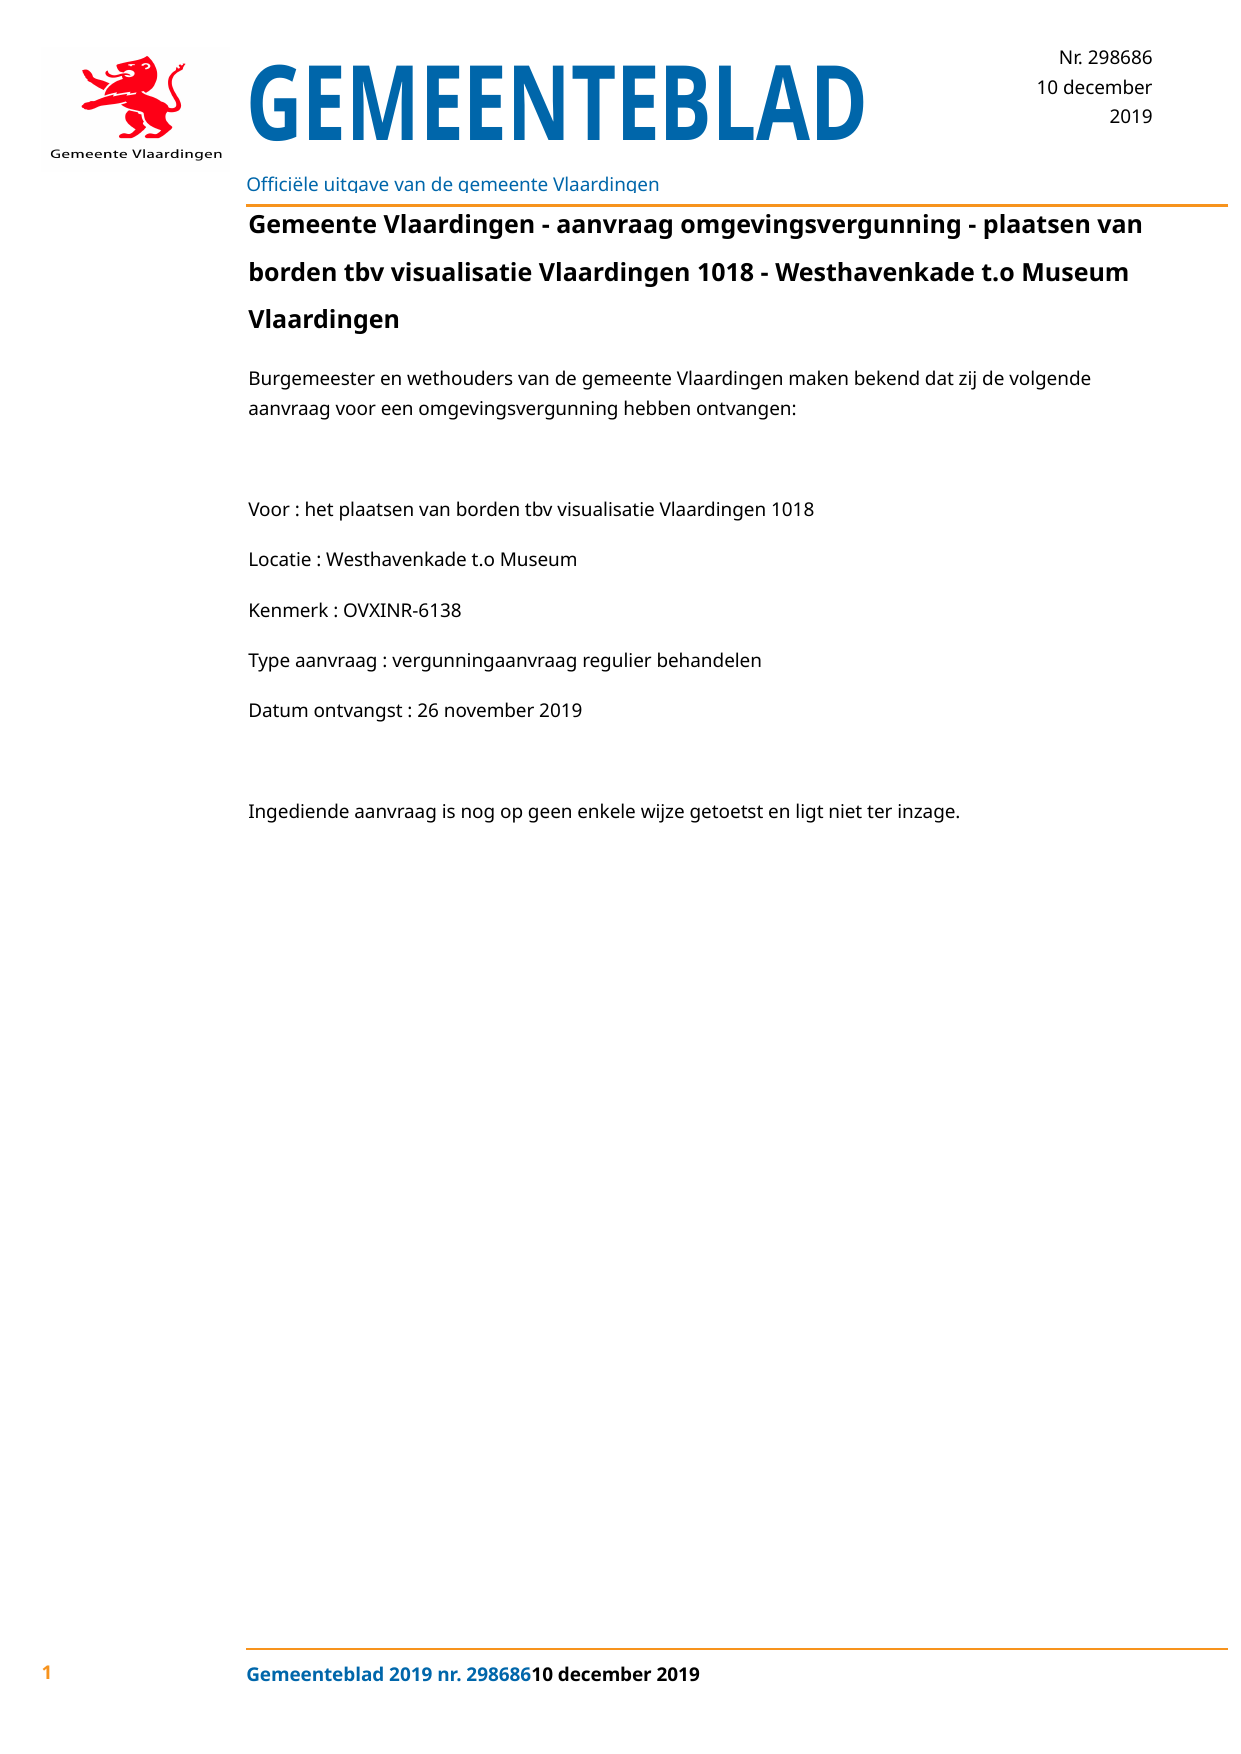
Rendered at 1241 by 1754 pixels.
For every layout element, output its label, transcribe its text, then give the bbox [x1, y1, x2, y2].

text Gemeente Vlaardingen - aanvraag omgevingsvergunning - plaatsen van borden tbv visualisatie Vlaardingen 1018 - Westhavenkade t.o Museum Vlaardingen [248, 207, 1152, 336]
text Kenmerk : OVXINR-6138 [248, 597, 1152, 622]
text Voor : het plaatsen van borden tbv visualisatie Vlaardingen 1018 [248, 496, 1152, 522]
text Datum ontvangst : 26 november 2019 [248, 698, 1152, 723]
picture [41, 47, 231, 172]
text Locatie : Westhavenkade t.o Museum [248, 546, 1152, 572]
text Ingediende aanvraag is nog op geen enkele wijze getoetst en ligt niet ter inzage. [248, 798, 1152, 824]
text Type aanvraag : vergunningaanvraag regulier behandelen [248, 647, 1152, 673]
text Burgemeester en wethouders van de gemeente Vlaardingen maken bekend dat zij de volgende aanvraag voor een omgevingsvergunning hebben ontvangen: [248, 366, 1152, 421]
